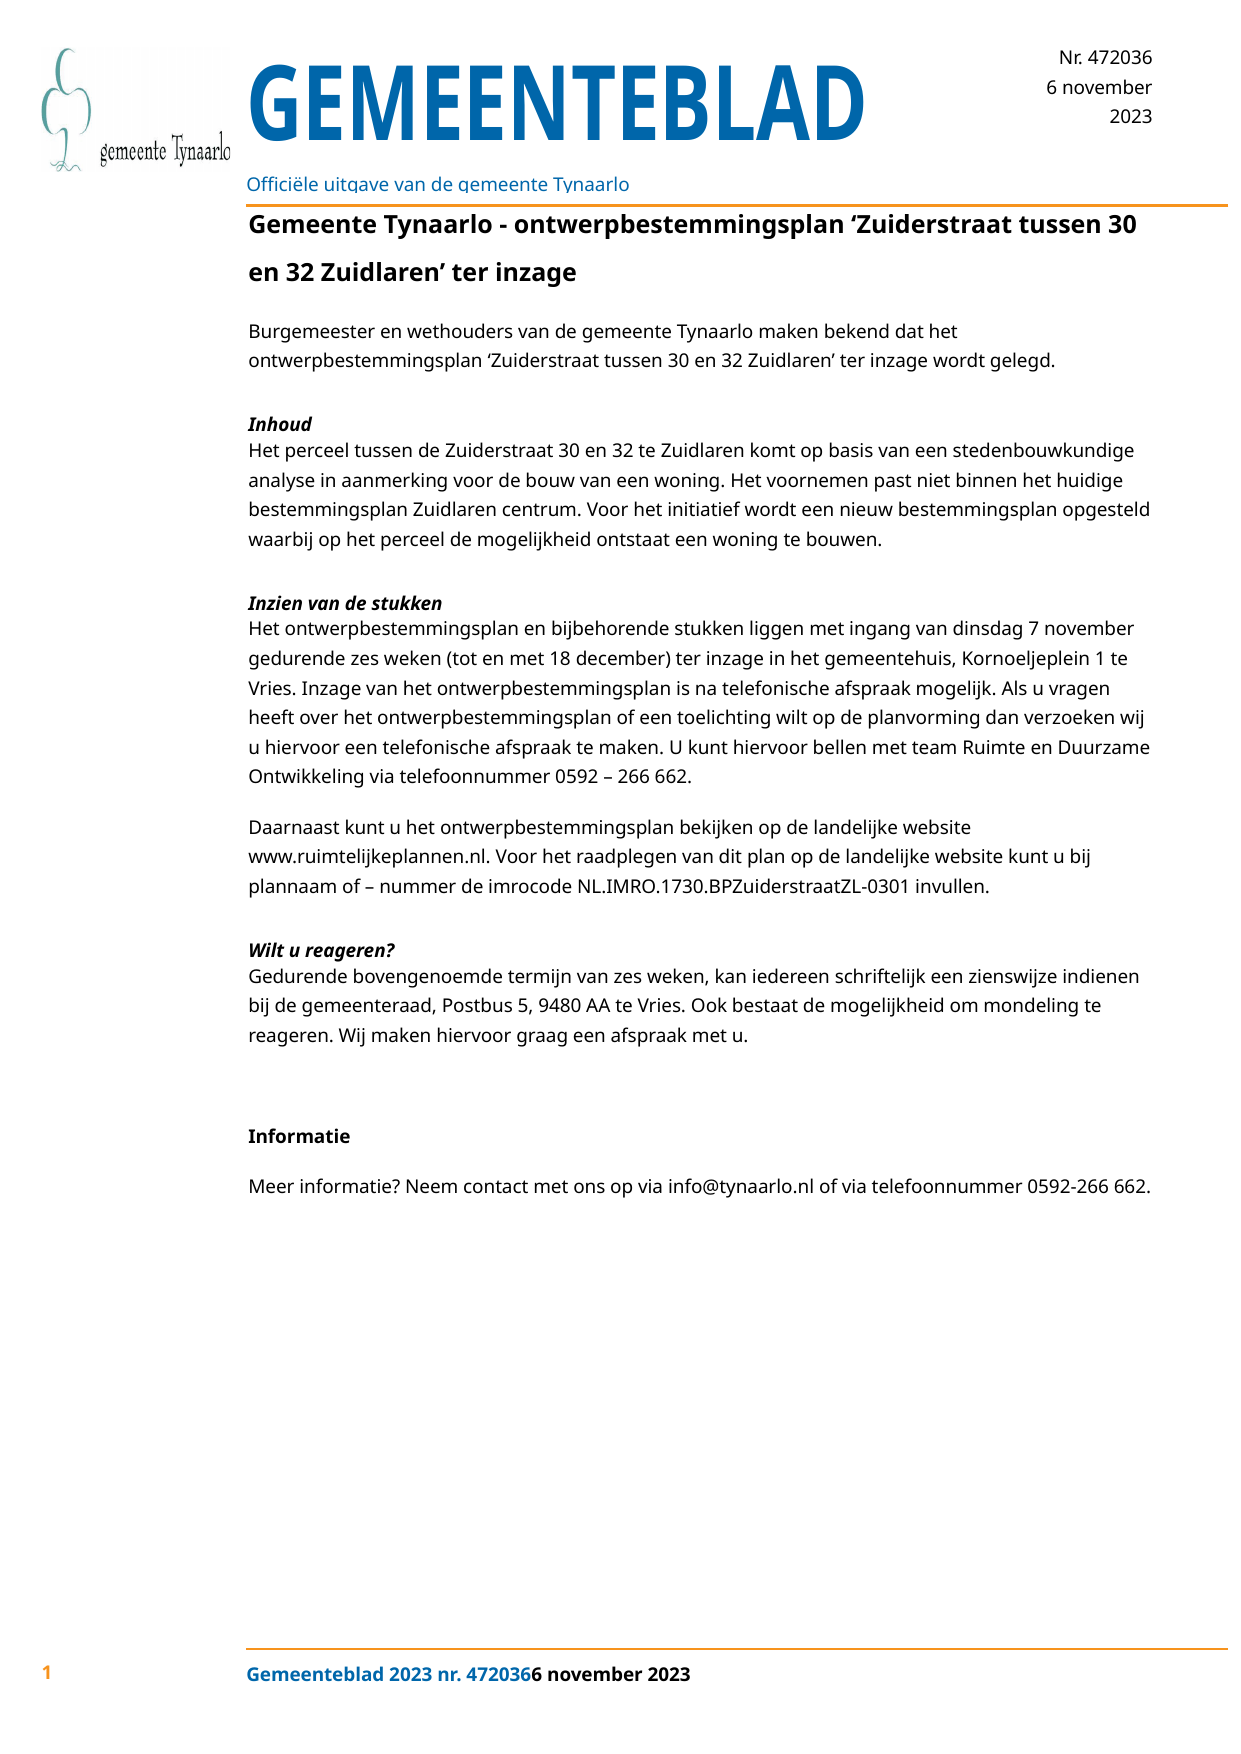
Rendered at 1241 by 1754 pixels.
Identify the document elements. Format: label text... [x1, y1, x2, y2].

picture [41, 47, 231, 172]
text Het ontwerpbestemmingsplan en bijbehorende stukken liggen met ingang van dinsdag 7 november gedurende zes weken (tot en met 18 december) ter inzage in het gemeentehuis, Kornoeljeplein 1 te Vries. Inzage van het ontwerpbestemmingsplan is na telefonische afspraak mogelijk. Als u vragen heeft over het ontwerpbestemmingsplan of een toelichting wilt op de planvorming dan verzoeken wij u hiervoor een telefonische afspraak te maken. U kunt hiervoor bellen met team Ruimte en Duurzame Ontwikkeling via telefoonnummer 0592 – 266 662. [248, 616, 1152, 789]
text Gemeente Tynaarlo - ontwerpbestemmingsplan ‘Zuiderstraat tussen 30 en 32 Zuidlaren’ ter inzage [248, 207, 1152, 288]
text Burgemeester en wethouders van de gemeente Tynaarlo maken bekend dat het ontwerpbestemmingsplan ‘Zuiderstraat tussen 30 en 32 Zuidlaren’ ter inzage wordt gelegd. [248, 318, 1152, 373]
text Inhoud [248, 411, 1152, 437]
text Gedurende bovengenoemde termijn van zes weken, kan iedereen schriftelijk een zienswijze indienen bij de gemeenteraad, Postbus 5, 9480 AA te Vries. Ook bestaat de mogelijkheid om mondeling te reageren. Wij maken hiervoor graag een afspraak met u. [248, 963, 1152, 1048]
text Daarnaast kunt u het ontwerpbestemmingsplan bekijken op de landelijke website www.ruimtelijkeplannen.nl. Voor het raadplegen van dit plan op de landelijke website kunt u bij plannaam of – nummer de imrocode NL.IMRO.1730.BPZuiderstraatZL-0301 invullen. [248, 814, 1152, 899]
text Informatie [248, 1123, 1152, 1148]
text Meer informatie? Neem contact met ons op via info@tynaarlo.nl of via telefoonnummer 0592-266 662. [248, 1173, 1152, 1199]
text Inzien van de stukken [248, 590, 1152, 616]
text Wilt u reageren? [248, 937, 1152, 963]
text Het perceel tussen de Zuiderstraat 30 en 32 te Zuidlaren komt op basis van een stedenbouwkundige analyse in aanmerking voor de bouw van een woning. Het voornemen past niet binnen het huidige bestemmingsplan Zuidlaren centrum. Voor het initiatief wordt een nieuw bestemmingsplan opgesteld waarbij op het perceel de mogelijkheid ontstaat een woning te bouwen. [248, 437, 1152, 552]
